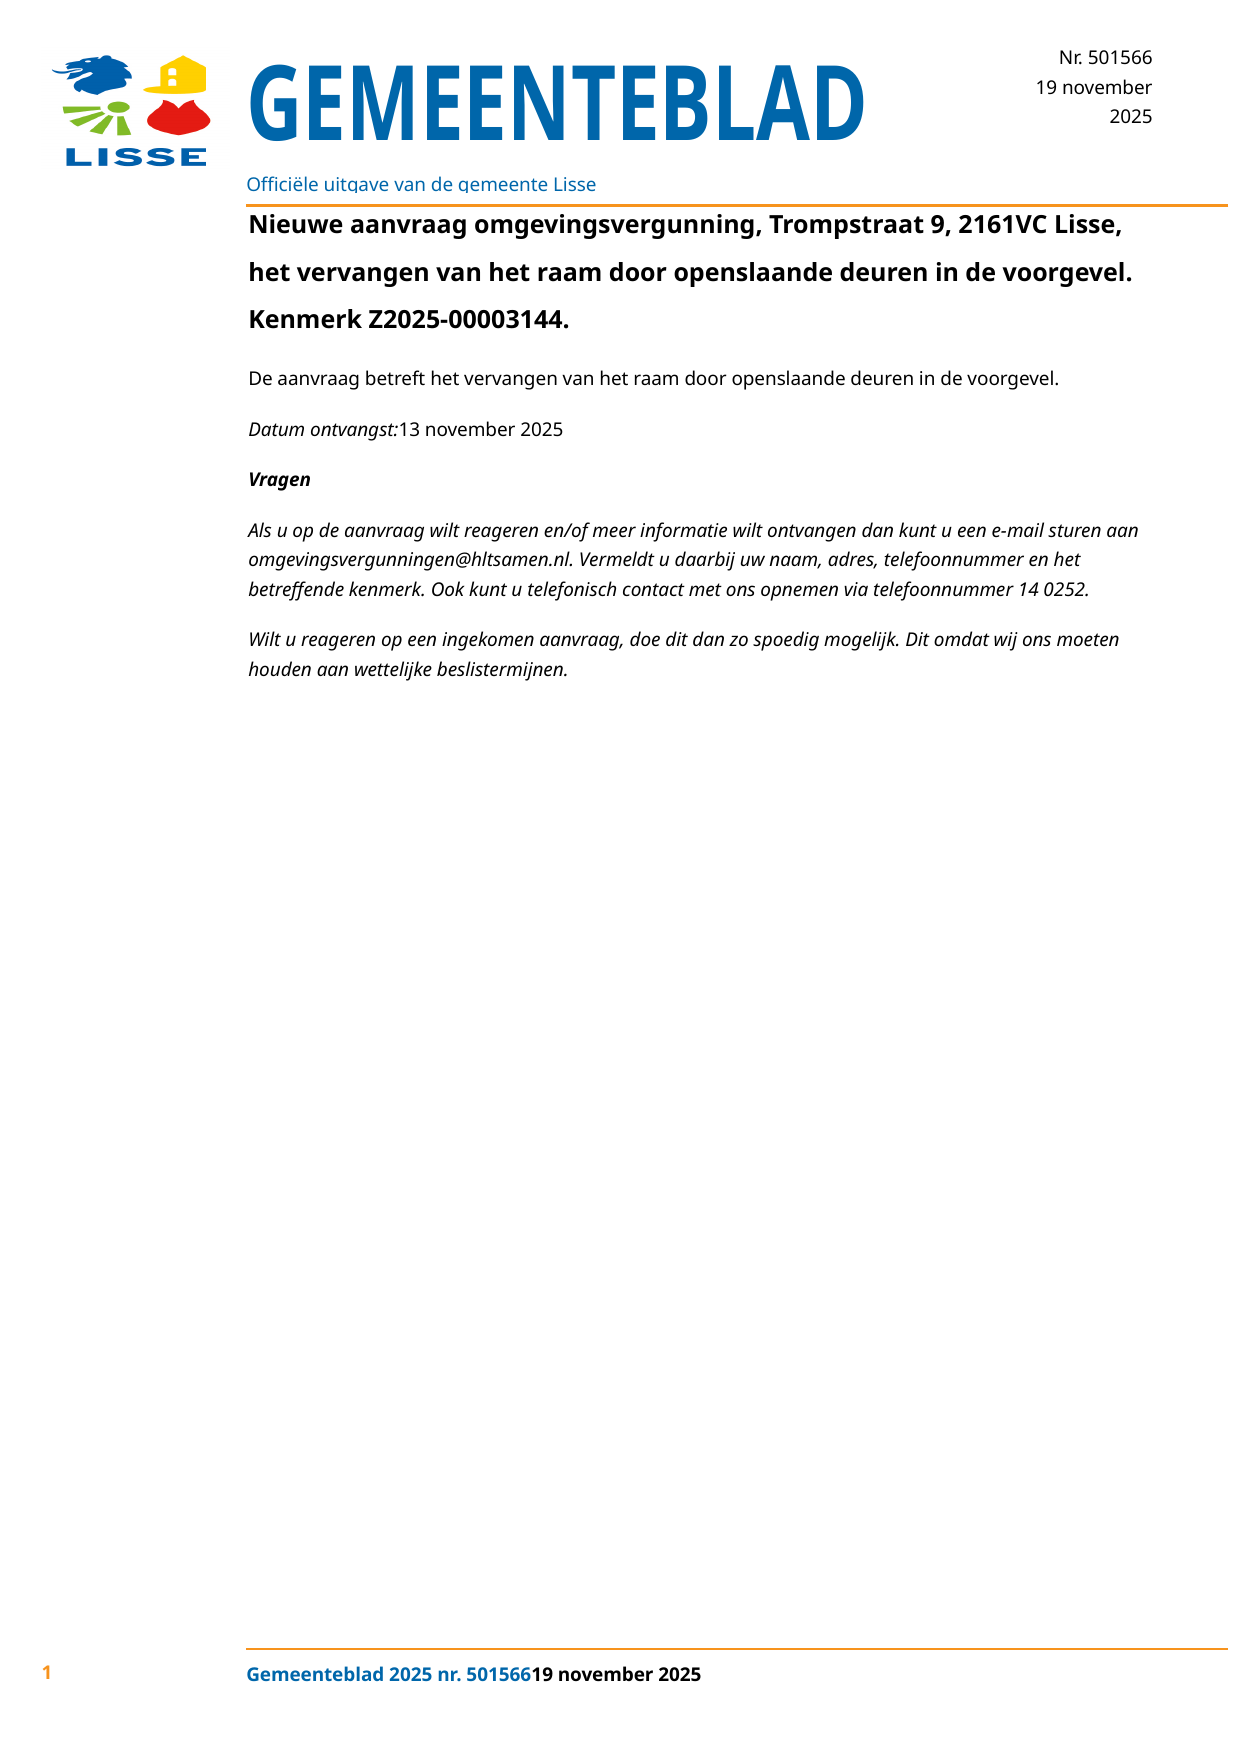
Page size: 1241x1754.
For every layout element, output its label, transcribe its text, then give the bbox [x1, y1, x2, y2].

text Als u op de aanvraag wilt reageren en/of meer informatie wilt ontvangen dan kunt u een e-mail sturen aan omgevingsvergunningen@hltsamen.nl. Vermeldt u daarbij uw naam, adres, telefoonnummer en het betreffende kenmerk. Ook kunt u telefonisch contact met ons opnemen via telefoonnummer 14 0252. [248, 517, 1152, 602]
text De aanvraag betreft het vervangen van het raam door openslaande deuren in de voorgevel. [248, 366, 1152, 391]
text Wilt u reageren op een ingekomen aanvraag, doe dit dan zo spoedig mogelijk. Dit omdat wij ons moeten houden aan wettelijke beslistermijnen. [248, 626, 1152, 682]
text Nieuwe aanvraag omgevingsvergunning, Trompstraat 9, 2161VC Lisse, het vervangen van het raam door openslaande deuren in de voorgevel. Kenmerk Z2025-00003144. [248, 207, 1152, 336]
text Vragen [248, 466, 1152, 492]
text Datum ontvangst:13 november 2025 [248, 416, 1152, 442]
picture [41, 47, 231, 172]
